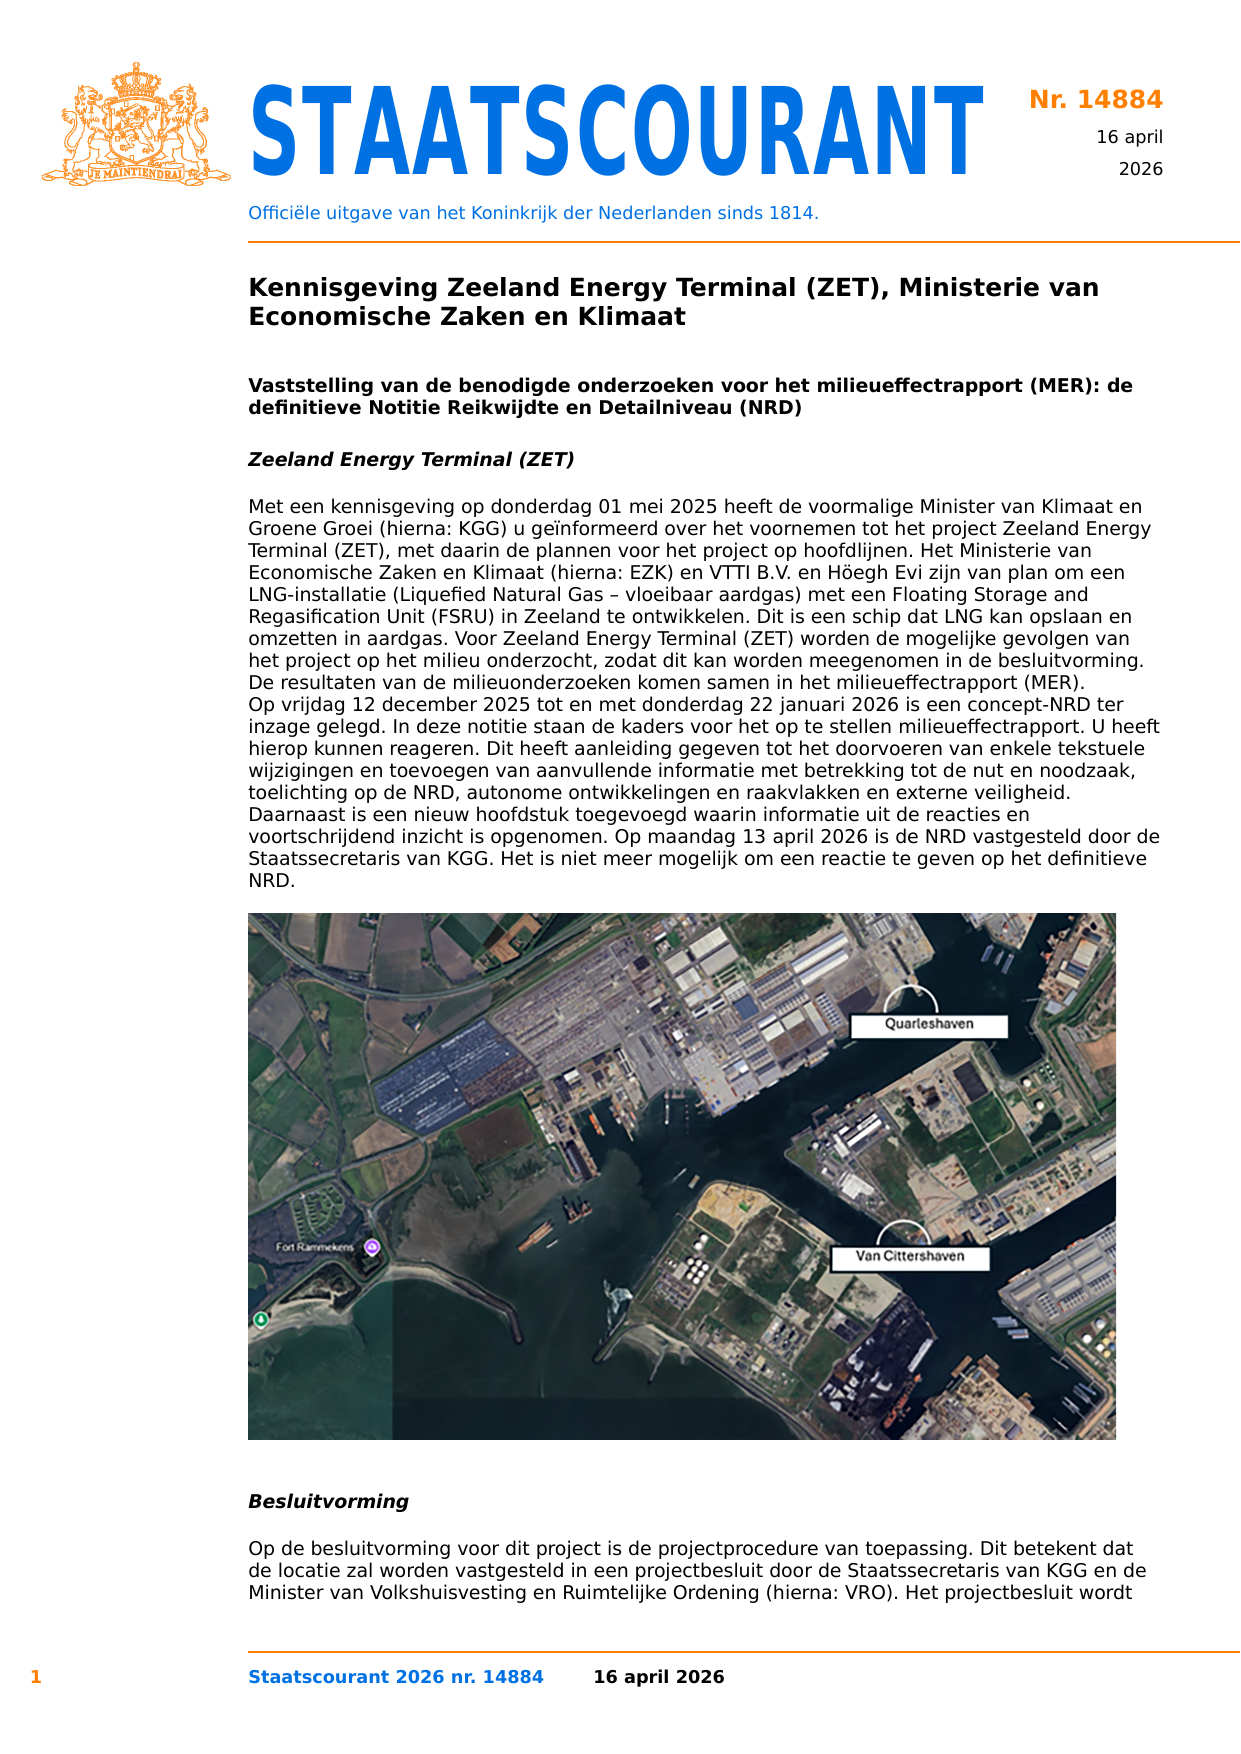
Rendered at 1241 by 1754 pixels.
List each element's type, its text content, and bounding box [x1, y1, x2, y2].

table_header STAATSCOURANT [248, 62, 998, 203]
text Met een kennisgeving op donderdag 01 mei 2025 heeft de voormalige Minister van Klimaat en Groene Groei (hierna: KGG) u geïnformeerd over het voornemen tot het project Zeeland Energy Terminal (ZET), met daarin de plannen voor het project op hoofdlijnen. Het Ministerie van Economische Zaken en Klimaat (hierna: EZK) en VTTI B.V. en Höegh Evi zijn van plan om een LNG-installatie (Liquefied Natural Gas – vloeibaar aardgas) met een Floating Storage and Regasification Unit (FSRU) in Zeeland te ontwikkelen. Dit is een schip dat LNG kan opslaan en omzetten in aardgas. Voor Zeeland Energy Terminal (ZET) worden de mogelijke gevolgen van het project op het milieu onderzocht, zodat dit kan worden meegenomen in de besluitvorming. De resultaten van de milieuonderzoeken komen samen in het milieueffectrapport (MER). [248, 496, 1163, 694]
subtitle Zeeland Energy Terminal (ZET) [248, 449, 1163, 471]
subtitle Kennisgeving Zeeland Energy Terminal (ZET), Ministerie van Economische Zaken en Klimaat [248, 273, 1163, 331]
subtitle Vaststelling van de benodigde onderzoeken voor het milieueffectrapport (MER): de definitieve Notitie Reikwijdte en Detailniveau (NRD) [248, 375, 1163, 419]
table_cell 2026 [998, 153, 1240, 203]
table_header [25, 62, 248, 241]
table_header Nr. 14884 [998, 62, 1240, 121]
text Op de besluitvorming voor dit project is de projectprocedure van toepassing. Dit betekent dat de locatie zal worden vastgesteld in een projectbesluit door de Staatssecretaris van KGG en de Minister van Volkshuisvesting en Ruimtelijke Ordening (hierna: VRO). Het projectbesluit wordt [248, 1538, 1163, 1604]
subtitle Besluitvorming [248, 1491, 1163, 1513]
table_cell 16 april [998, 121, 1240, 153]
picture [41, 62, 231, 186]
text Op vrijdag 12 december 2025 tot en met donderdag 22 januari 2026 is een concept-NRD ter inzage gelegd. In deze notitie staan de kaders voor het op te stellen milieueffectrapport. U heeft hierop kunnen reageren. Dit heeft aanleiding gegeven tot het doorvoeren van enkele tekstuele wijzigingen en toevoegen van aanvullende informatie met betrekking tot de nut en noodzaak, toelichting op de NRD, autonome ontwikkelingen en raakvlakken en externe veiligheid. Daarnaast is een nieuw hoofdstuk toegevoegd waarin informatie uit de reacties en voortschrijdend inzicht is opgenomen. Op maandag 13 april 2026 is de NRD vastgesteld door de Staatssecretaris van KGG. Het is niet meer mogelijk om een reactie te geven op het definitieve NRD. [248, 694, 1163, 892]
picture [248, 913, 1117, 1440]
table_cell Officiële uitgave van het Koninkrijk der Nederlanden sinds 1814. [248, 203, 1240, 241]
